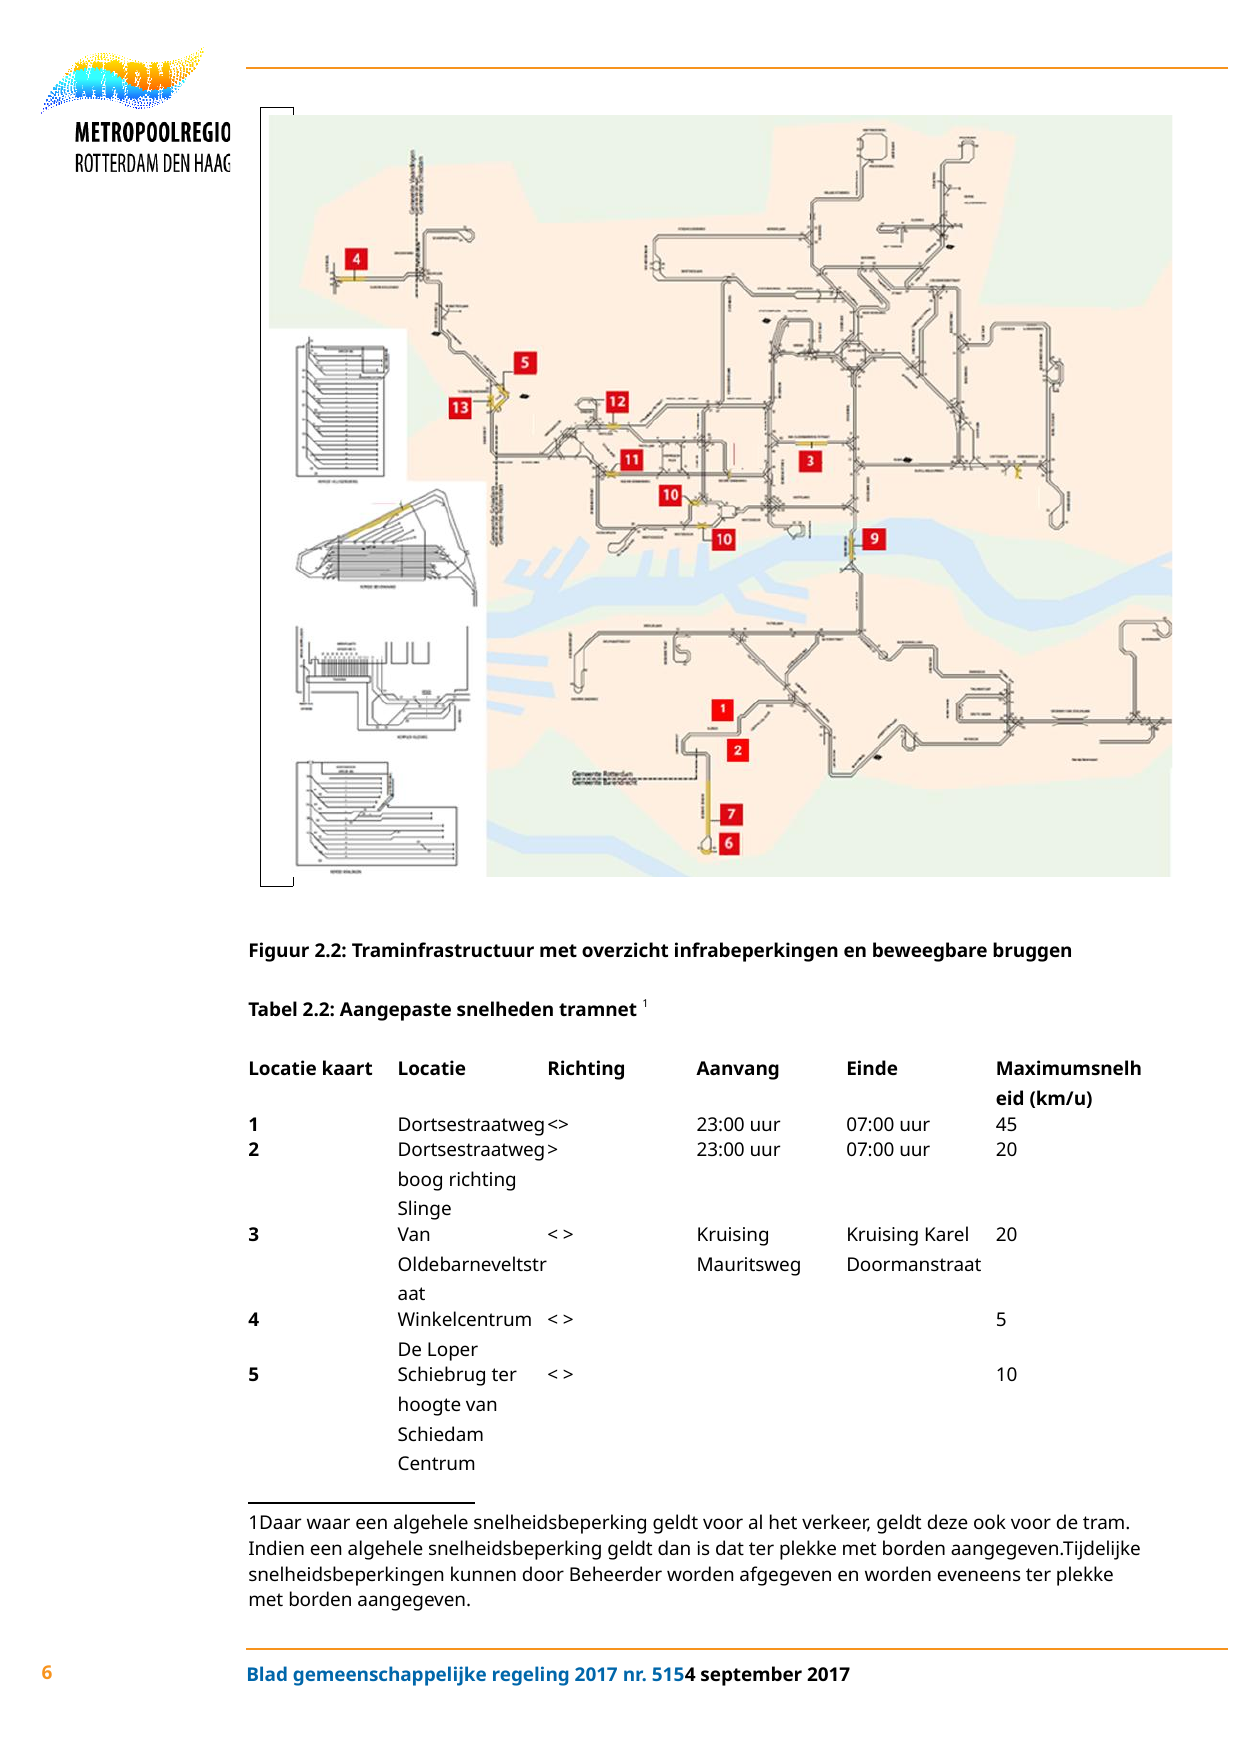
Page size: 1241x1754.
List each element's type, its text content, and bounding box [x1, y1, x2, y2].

table_cell Kruising Karel Doormanstraat [846, 1221, 996, 1306]
table_header Maximumsnelheid (km/u) [996, 1055, 1152, 1111]
picture [268, 115, 1173, 877]
table_cell 23:00 uur [696, 1136, 846, 1221]
table_cell 1 [248, 1111, 397, 1136]
table_cell 4 [248, 1306, 397, 1362]
table_cell 2 [248, 1136, 397, 1221]
table_header Einde [846, 1055, 996, 1111]
table_header Richting [547, 1055, 696, 1111]
table_cell Van Oldebarneveltstraat [398, 1221, 547, 1306]
table_cell <> [547, 1111, 696, 1136]
text Daar waar een algehele snelheidsbeperking geldt voor al het verkeer, geldt deze ook voor de tram. Indien een algehele snelheidsbeperking geldt dan is dat ter plekke met borden aangegeven.Tijdelijke snelheidsbeperkingen kunnen door Beheerder worden afgegeven en worden eveneens ter plekke met borden aangegeven. [248, 1509, 1152, 1612]
text Tabel 2.2: Aangepaste snelheden tramnet [248, 996, 1152, 1022]
table_cell 5 [996, 1306, 1152, 1362]
table_cell 10 [996, 1362, 1152, 1476]
picture [41, 47, 231, 172]
table_cell > [547, 1136, 696, 1221]
table_cell 07:00 uur [846, 1136, 996, 1221]
table_header Locatie kaart [248, 1055, 397, 1111]
table_cell [696, 1306, 846, 1362]
table_cell 20 [996, 1221, 1152, 1306]
table_cell < > [547, 1306, 696, 1362]
table_cell 3 [248, 1221, 397, 1306]
table_cell [846, 1306, 996, 1362]
table_cell < > [547, 1221, 696, 1306]
table_cell 23:00 uur [696, 1111, 846, 1136]
table_header Locatie [398, 1055, 547, 1111]
table_cell 5 [248, 1362, 397, 1476]
text Figuur 2.2: Traminfrastructuur met overzicht infrabeperkingen en beweegbare bruggen [248, 937, 1152, 963]
table_cell 20 [996, 1136, 1152, 1221]
table_cell Winkelcentrum De Loper [398, 1306, 547, 1362]
table_header Aanvang [696, 1055, 846, 1111]
table_cell 07:00 uur [846, 1111, 996, 1136]
table_cell Kruising Mauritsweg [696, 1221, 846, 1306]
table_cell Dortsestraatweg [398, 1111, 547, 1136]
table_cell < > [547, 1362, 696, 1476]
table_cell [696, 1362, 996, 1476]
table_cell Dortsestraatweg boog richting Slinge [398, 1136, 547, 1221]
table_cell 45 [996, 1111, 1152, 1136]
table_cell Schiebrug ter hoogte van Schiedam Centrum [398, 1362, 547, 1476]
